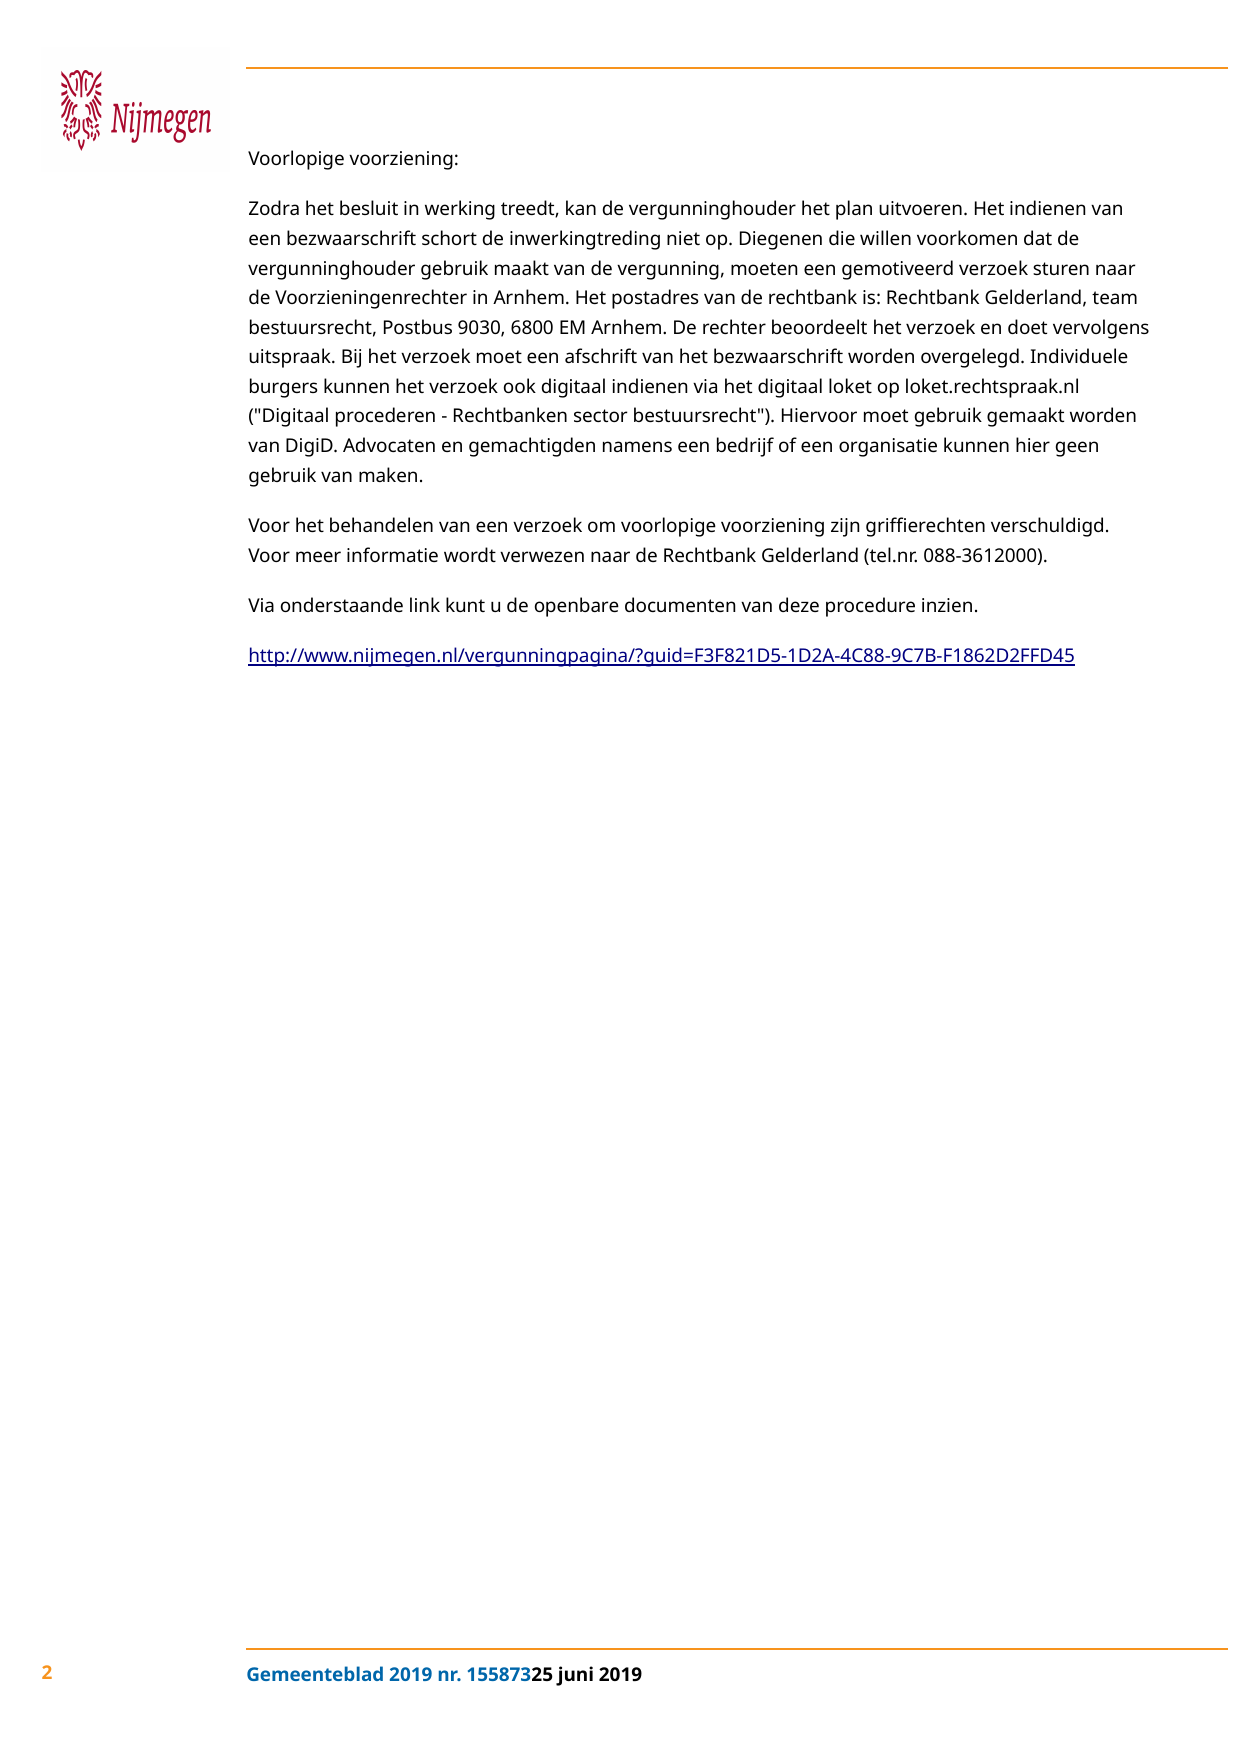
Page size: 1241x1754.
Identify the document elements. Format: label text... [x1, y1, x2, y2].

text Zodra het besluit in werking treedt, kan de vergunninghouder het plan uitvoeren. Het indienen van een bezwaarschrift schort de inwerkingtreding niet op. Diegenen die willen voorkomen dat de vergunninghouder gebruik maakt van de vergunning, moeten een gemotiveerd verzoek sturen naar de Voorzieningenrechter in Arnhem. Het postadres van de rechtbank is: Rechtbank Gelderland, team bestuursrecht, Postbus 9030, 6800 EM Arnhem. De rechter beoordeelt het verzoek en doet vervolgens uitspraak. Bij het verzoek moet een afschrift van het bezwaarschrift worden overgelegd. Individuele burgers kunnen het verzoek ook digitaal indienen via het digitaal loket op loket.rechtspraak.nl ("Digitaal procederen - Rechtbanken sector bestuursrecht"). Hiervoor moet gebruik gemaakt worden van DigiD. Advocaten en gemachtigden namens een bedrijf of een organisatie kunnen hier geen gebruik van maken. [248, 196, 1152, 488]
text Voor het behandelen van een verzoek om voorlopige voorziening zijn griffierechten verschuldigd. Voor meer informatie wordt verwezen naar de Rechtbank Gelderland (tel.nr. 088-3612000). [248, 512, 1152, 568]
text http://www.nijmegen.nl/vergunningpagina/?guid=F3F821D5-1D2A-4C88-9C7B-F1862D2FFD45 [248, 643, 1152, 668]
text Via onderstaande link kunt u de openbare documenten van deze procedure inzien. [248, 592, 1152, 618]
text Voorlopige voorziening: [248, 145, 1152, 171]
picture [41, 47, 231, 172]
